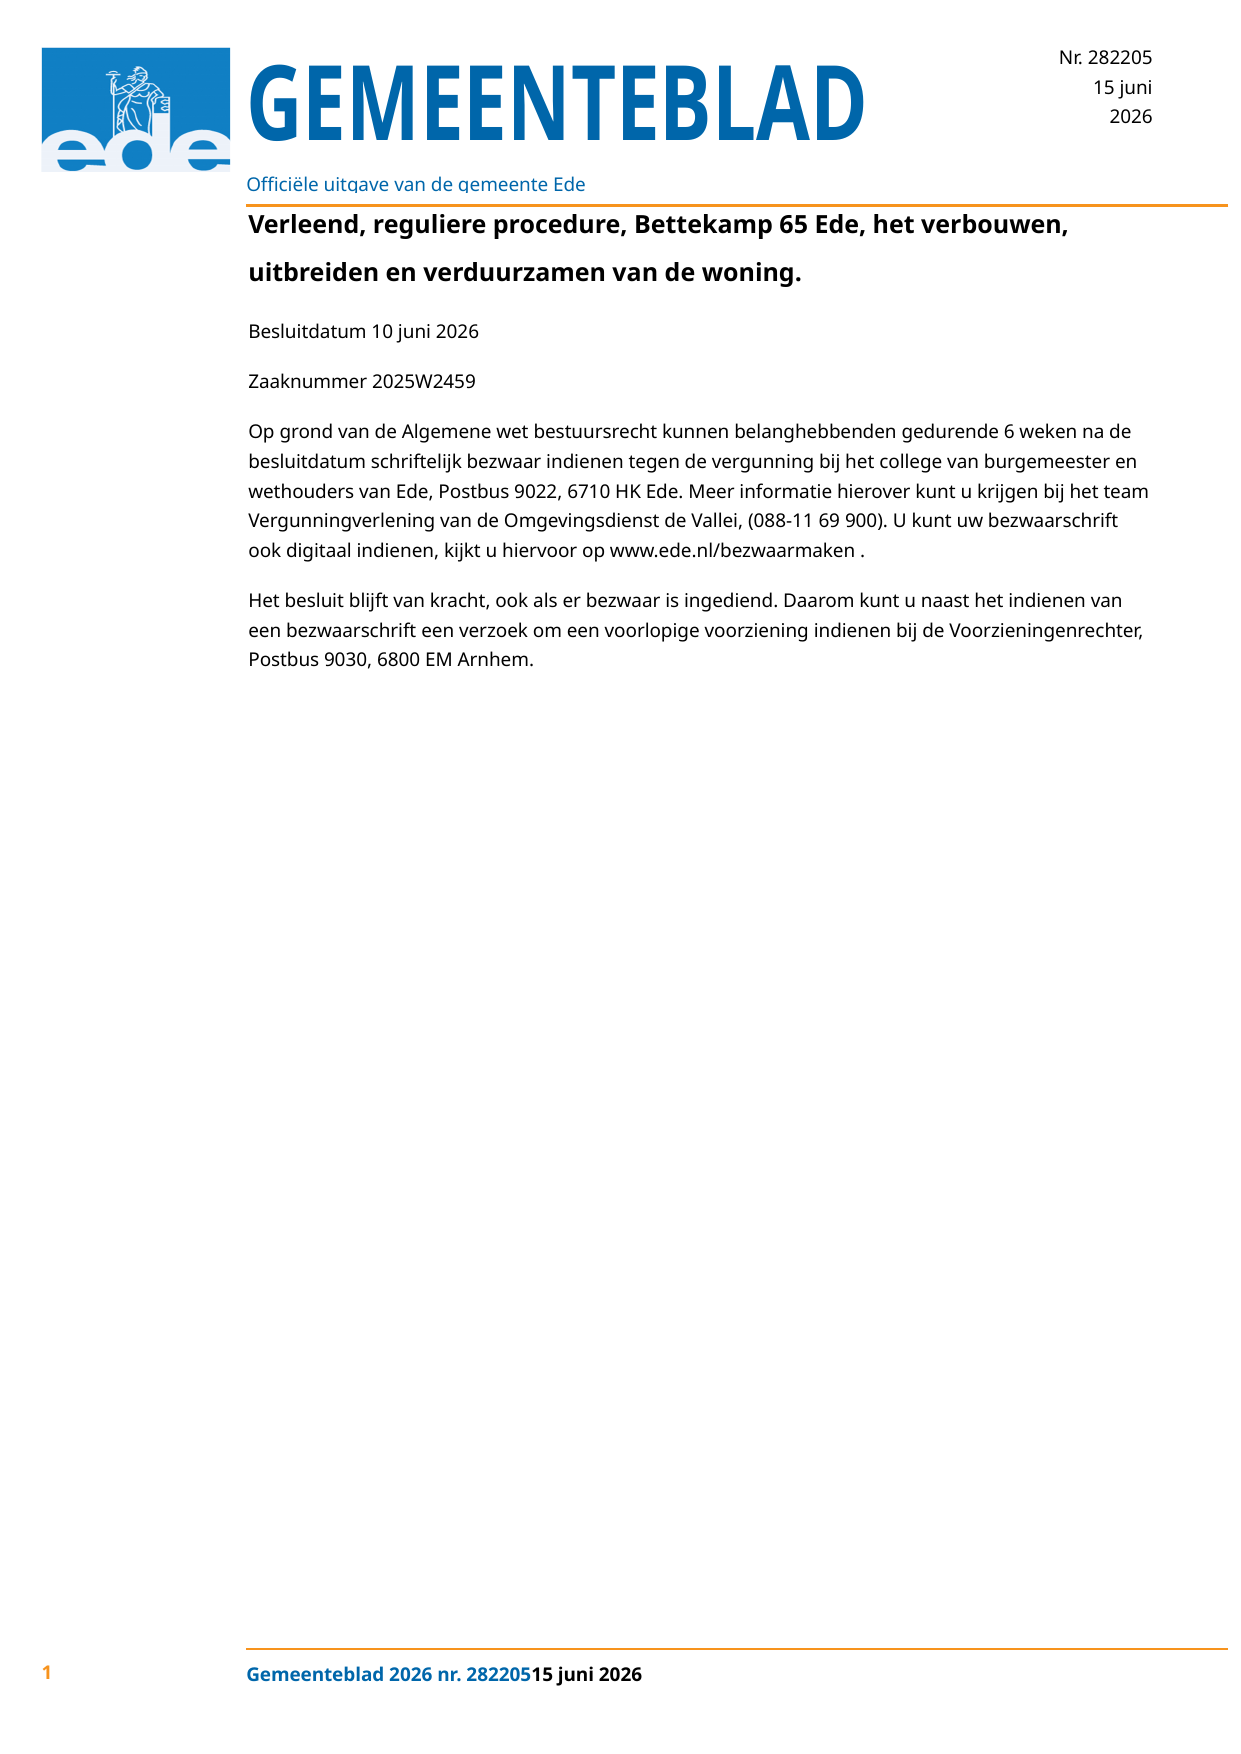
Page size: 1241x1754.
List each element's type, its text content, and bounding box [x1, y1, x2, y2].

text Het besluit blijft van kracht, ook als er bezwaar is ingediend. Daarom kunt u naast het indienen van een bezwaarschrift een verzoek om een voorlopige voorziening indienen bij de Voorzieningenrechter, Postbus 9030, 6800 EM Arnhem. [248, 587, 1152, 672]
text Verleend, reguliere procedure, Bettekamp 65 Ede, het verbouwen, uitbreiden en verduurzamen van de woning. [248, 207, 1152, 288]
text Op grond van de Algemene wet bestuursrecht kunnen belanghebbenden gedurende 6 weken na de besluitdatum schriftelijk bezwaar indienen tegen de vergunning bij het college van burgemeester en wethouders van Ede, Postbus 9022, 6710 HK Ede. Meer informatie hierover kunt u krijgen bij het team Vergunningverlening van de Omgevingsdienst de Vallei, (088-11 69 900). U kunt uw bezwaarschrift ook digitaal indienen, kijkt u hiervoor op www.ede.nl/bezwaarmaken . [248, 419, 1152, 563]
text Besluitdatum 10 juni 2026 [248, 318, 1152, 344]
text Zaaknummer 2025W2459 [248, 368, 1152, 394]
picture [41, 47, 231, 172]
